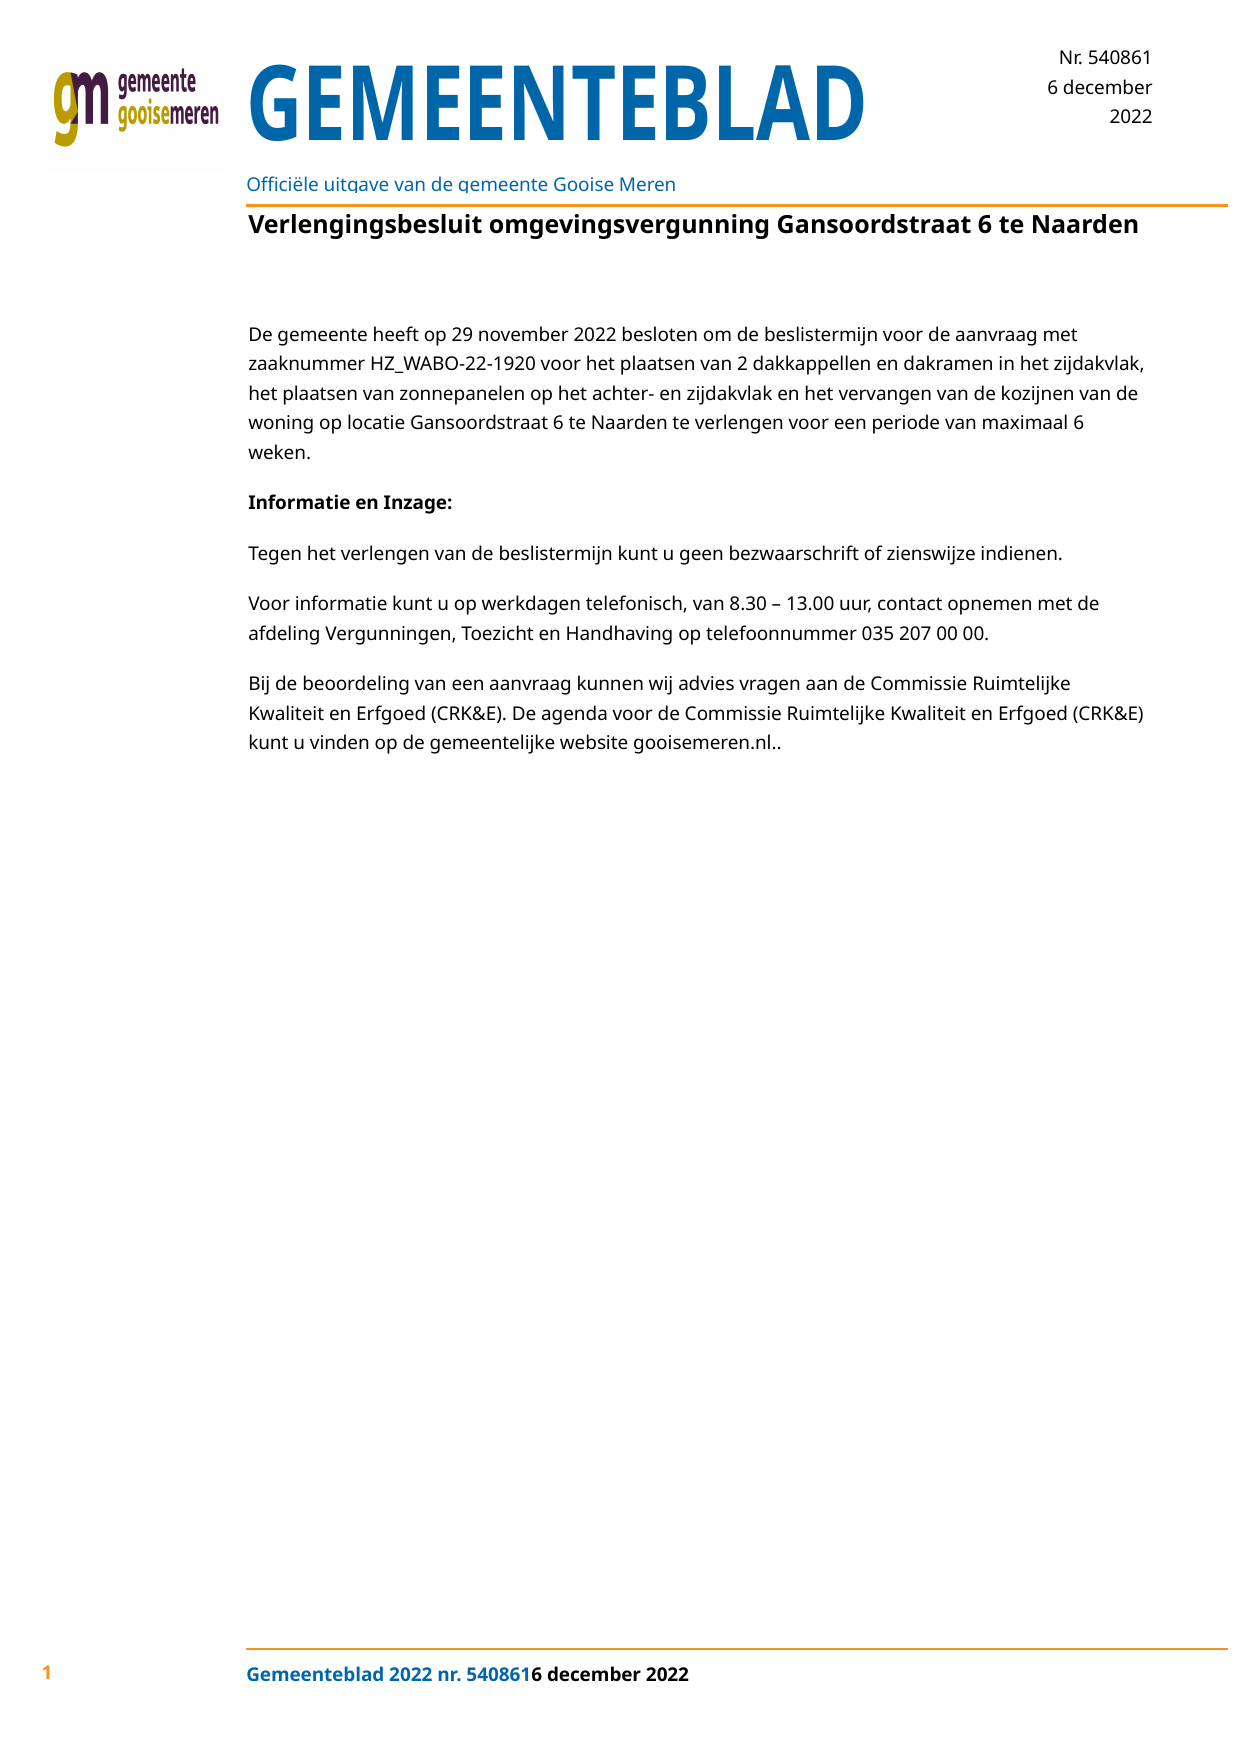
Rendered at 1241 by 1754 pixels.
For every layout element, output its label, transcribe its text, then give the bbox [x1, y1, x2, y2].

picture [41, 47, 231, 172]
text Informatie en Inzage: [248, 489, 1152, 515]
text De gemeente heeft op 29 november 2022 besloten om de beslistermijn voor de aanvraag met zaaknummer HZ_WABO-22-1920 voor het plaatsen van 2 dakkappellen en dakramen in het zijdakvlak, het plaatsen van zonnepanelen op het achter- en zijdakvlak en het vervangen van de kozijnen van de woning op locatie Gansoordstraat 6 te Naarden te verlengen voor een periode van maximaal 6 weken. [248, 321, 1152, 465]
text Tegen het verlengen van de beslistermijn kunt u geen bezwaarschrift of zienswijze indienen. [248, 540, 1152, 566]
text Verlengingsbesluit omgevingsvergunning Gansoordstraat 6 te Naarden [248, 207, 1152, 241]
text Voor informatie kunt u op werkdagen telefonisch, van 8.30 – 13.00 uur, contact opnemen met de afdeling Vergunningen, Toezicht en Handhaving op telefoonnummer 035 207 00 00. [248, 590, 1152, 646]
text Bij de beoordeling van een aanvraag kunnen wij advies vragen aan de Commissie Ruimtelijke Kwaliteit en Erfgoed (CRK&E). De agenda voor de Commissie Ruimtelijke Kwaliteit en Erfgoed (CRK&E) kunt u vinden op de gemeentelijke website gooisemeren.nl.. [248, 670, 1152, 755]
